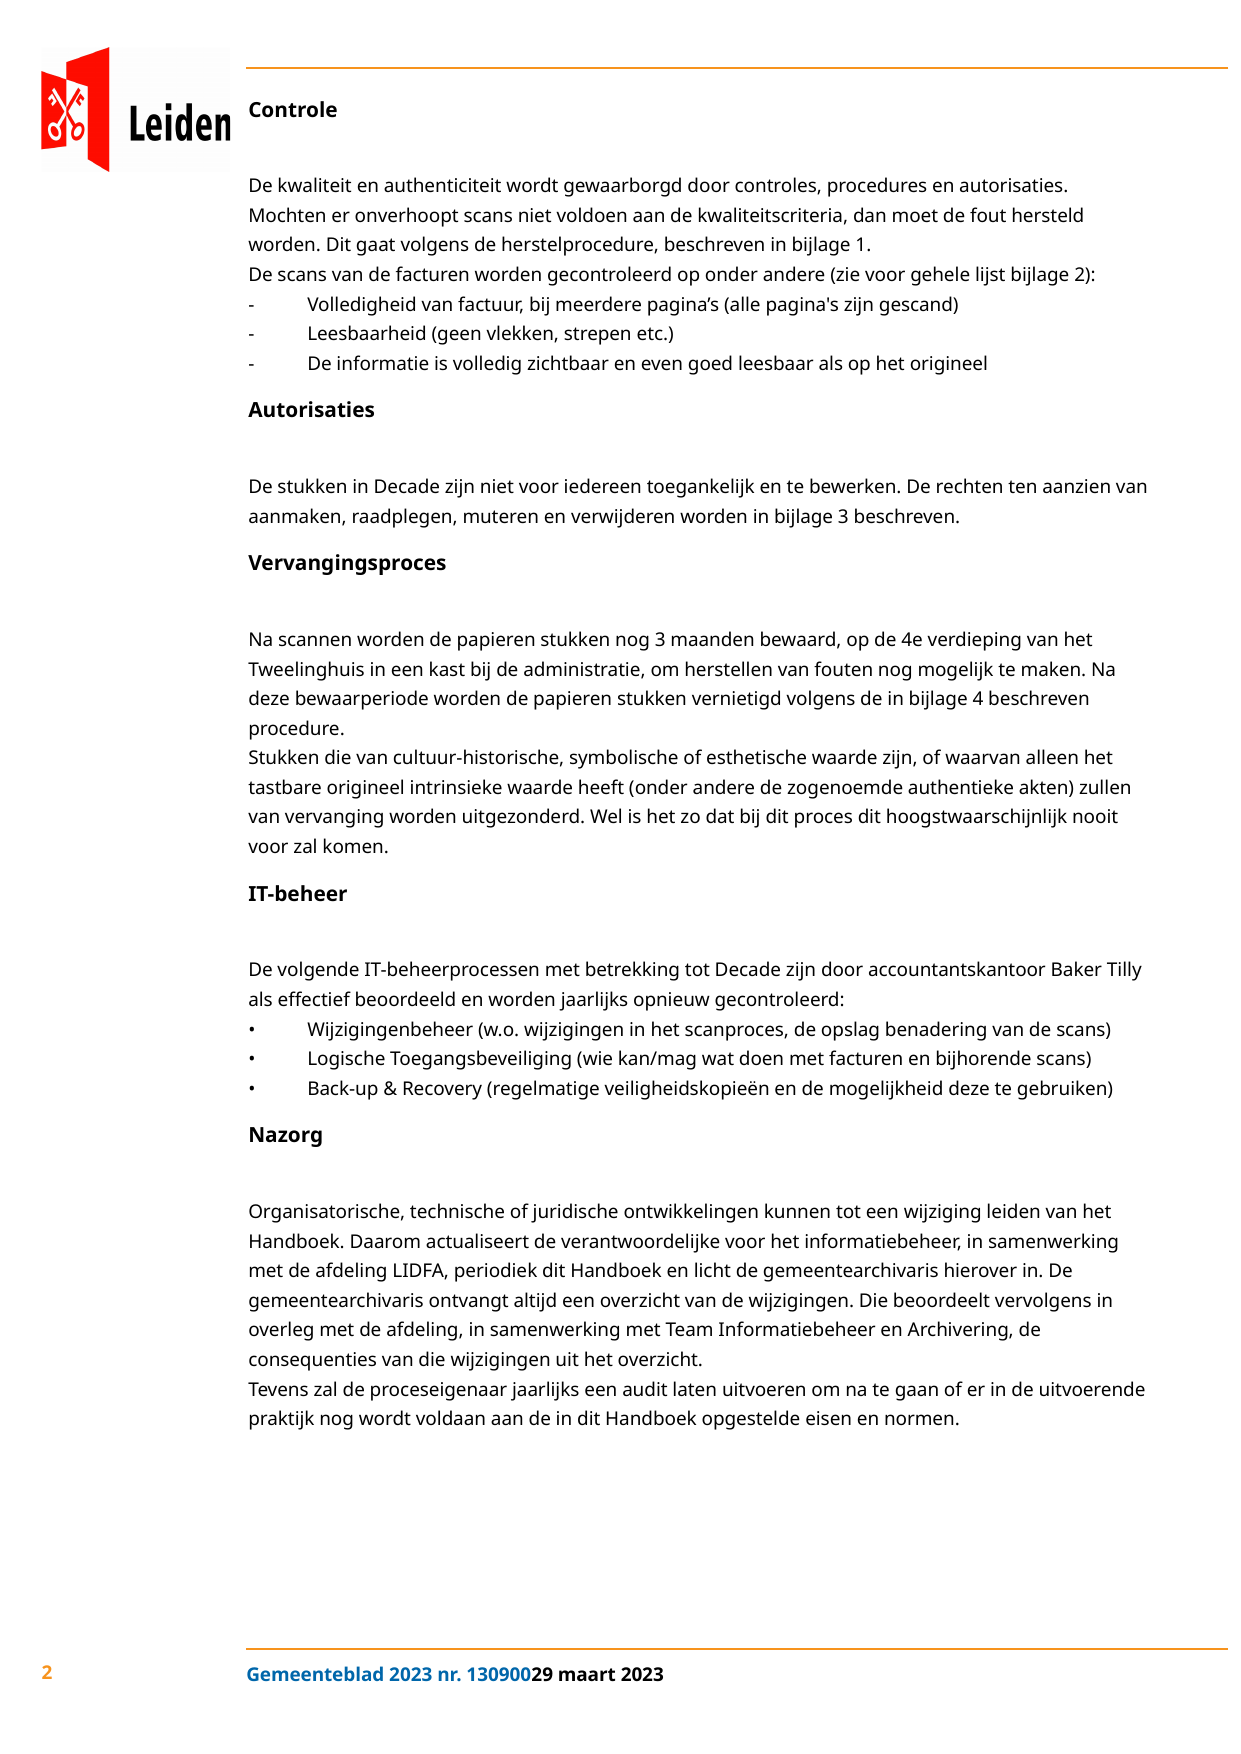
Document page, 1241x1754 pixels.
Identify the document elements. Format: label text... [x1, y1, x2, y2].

list De informatie is volledig zichtbaar en even goed leesbaar als op het origineel [248, 350, 1152, 376]
text Vervangingsproces [248, 548, 1152, 577]
text De volgende IT-beheerprocessen met betrekking tot Decade zijn door accountantskantoor Baker Tilly als effectief beoordeeld en worden jaarlijks opnieuw gecontroleerd: [248, 957, 1152, 1012]
list Leesbaarheid (geen vlekken, strepen etc.) [248, 320, 1152, 346]
text Tevens zal de proceseigenaar jaarlijks een audit laten uitvoeren om na te gaan of er in de uitvoerende praktijk nog wordt voldaan aan de in dit Handboek opgestelde eisen en normen. [248, 1376, 1152, 1431]
text Mochten er onverhoopt scans niet voldoen aan de kwaliteitscriteria, dan moet de fout hersteld worden. Dit gaat volgens de herstelprocedure, beschreven in bijlage 1. [248, 202, 1152, 257]
text De scans van de facturen worden gecontroleerd op onder andere (zie voor gehele lijst bijlage 2): [248, 261, 1152, 287]
text Nazorg [248, 1121, 1152, 1149]
text Na scannen worden de papieren stukken nog 3 maanden bewaard, op de 4e verdieping van het Tweelinghuis in een kast bij de administratie, om herstellen van fouten nog mogelijk te maken. Na deze bewaarperiode worden de papieren stukken vernietigd volgens de in bijlage 4 beschreven procedure. [248, 626, 1152, 741]
text Controle [248, 95, 1152, 123]
list Wijzigingenbeheer (w.o. wijzigingen in het scanproces, de opslag benadering van de scans) [248, 1016, 1152, 1042]
text IT-beheer [248, 879, 1152, 907]
text Stukken die van cultuur-historische, symbolische of esthetische waarde zijn, of waarvan alleen het tastbare origineel intrinsieke waarde heeft (onder andere de zogenoemde authentieke akten) zullen van vervanging worden uitgezonderd. Wel is het zo dat bij dit proces dit hoogstwaarschijnlijk nooit voor zal komen. [248, 744, 1152, 859]
text Autorisaties [248, 396, 1152, 424]
list Logische Toegangsbeveiliging (wie kan/mag wat doen met facturen en bijhorende scans) [248, 1045, 1152, 1071]
picture [41, 47, 231, 172]
text Organisatorische, technische of juridische ontwikkelingen kunnen tot een wijziging leiden van het Handboek. Daarom actualiseert de verantwoordelijke voor het informatiebeheer, in samenwerking met de afdeling LIDFA, periodiek dit Handboek en licht de gemeentearchivaris hierover in. De gemeentearchivaris ontvangt altijd een overzicht van de wijzigingen. Die beoordeelt vervolgens in overleg met de afdeling, in samenwerking met Team Informatiebeheer en Archivering, de consequenties van die wijzigingen uit het overzicht. [248, 1198, 1152, 1372]
list Volledigheid van factuur, bij meerdere pagina’s (alle pagina's zijn gescand) [248, 291, 1152, 317]
text De kwaliteit en authenticiteit wordt gewaarborgd door controles, procedures en autorisaties. [248, 172, 1152, 198]
text De stukken in Decade zijn niet voor iedereen toegankelijk en te bewerken. De rechten ten aanzien van aanmaken, raadplegen, muteren en verwijderen worden in bijlage 3 beschreven. [248, 473, 1152, 529]
list Back-up & Recovery (regelmatige veiligheidskopieën en de mogelijkheid deze te gebruiken) [248, 1075, 1152, 1101]
